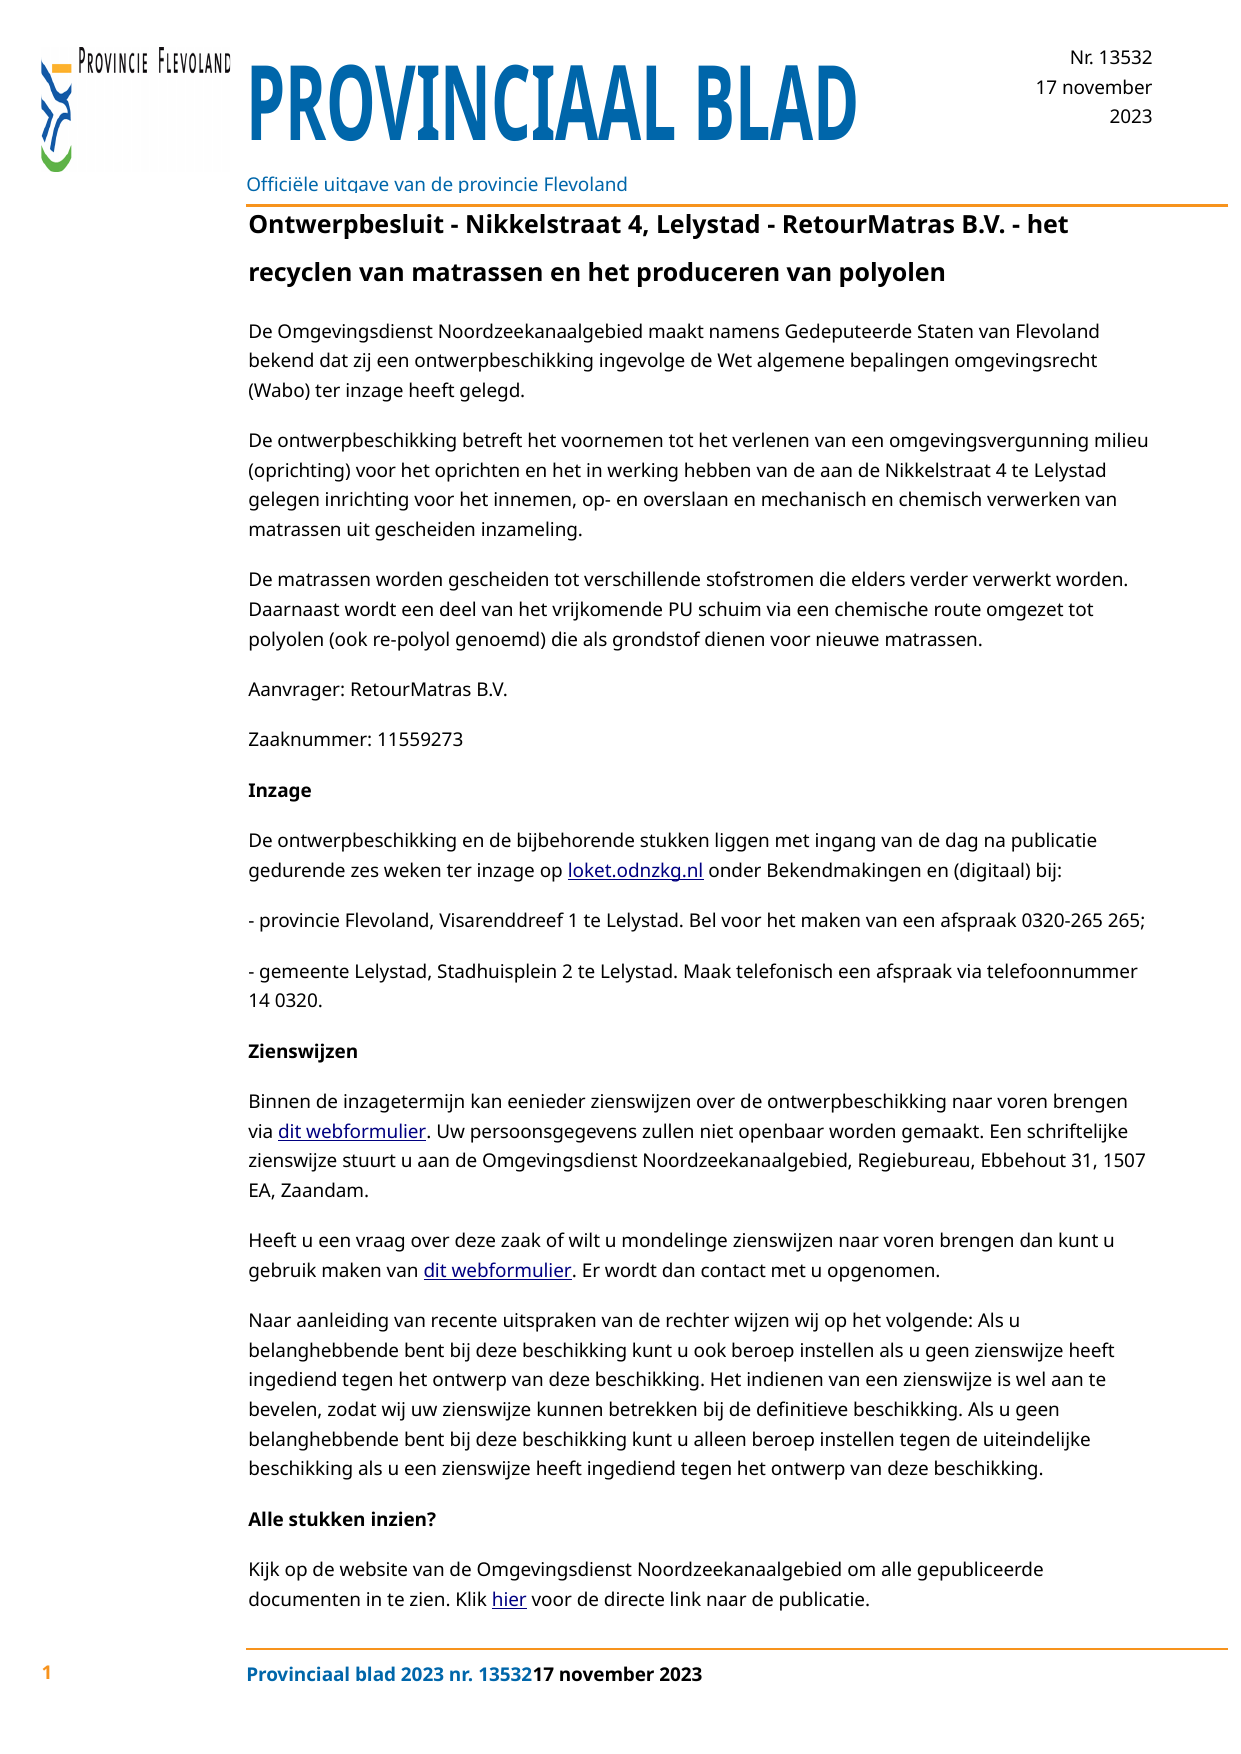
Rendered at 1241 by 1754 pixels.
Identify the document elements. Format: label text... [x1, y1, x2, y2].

text - gemeente Lelystad, Stadhuisplein 2 te Lelystad. Maak telefonisch een afspraak via telefoonnummer 14 0320. [248, 958, 1152, 1013]
text De Omgevingsdienst Noordzeekanaalgebied maakt namens Gedeputeerde Staten van Flevoland bekend dat zij een ontwerpbeschikking ingevolge de Wet algemene bepalingen omgevingsrecht (Wabo) ter inzage heeft gelegd. [248, 318, 1152, 403]
text Heeft u een vraag over deze zaak of wilt u mondelinge zienswijzen naar voren brengen dan kunt u gebruik maken van dit webformulier. Er wordt dan contact met u opgenomen. [248, 1227, 1152, 1283]
text Kijk op de website van de Omgevingsdienst Noordzeekanaalgebied om alle gepubliceerde documenten in te zien. Klik hier voor de directe link naar de publicatie. [248, 1556, 1152, 1612]
text Naar aanleiding van recente uitspraken van de rechter wijzen wij op het volgende: Als u belanghebbende bent bij deze beschikking kunt u ook beroep instellen als u geen zienswijze heeft ingediend tegen het ontwerp van deze beschikking. Het indienen van een zienswijze is wel aan te bevelen, zodat wij uw zienswijze kunnen betrekken bij de definitieve beschikking. Als u geen belanghebbende bent bij deze beschikking kunt u alleen beroep instellen tegen de uiteindelijke beschikking als u een zienswijze heeft ingediend tegen het ontwerp van deze beschikking. [248, 1307, 1152, 1481]
text Zienswijzen [248, 1038, 1152, 1064]
text Zaaknummer: 11559273 [248, 727, 1152, 752]
text De ontwerpbeschikking betreft het voornemen tot het verlenen van een omgevingsvergunning milieu (oprichting) voor het oprichten en het in werking hebben van de aan de Nikkelstraat 4 te Lelystad gelegen inrichting voor het innemen, op- en overslaan en mechanisch en chemisch verwerken van matrassen uit gescheiden inzameling. [248, 427, 1152, 542]
text Aanvrager: RetourMatras B.V. [248, 676, 1152, 702]
picture [41, 47, 231, 172]
text Inzage [248, 777, 1152, 803]
text De matrassen worden gescheiden tot verschillende stofstromen die elders verder verwerkt worden. Daarnaast wordt een deel van het vrijkomende PU schuim via een chemische route omgezet tot polyolen (ook re-polyol genoemd) die als grondstof dienen voor nieuwe matrassen. [248, 567, 1152, 652]
text Binnen de inzagetermijn kan eenieder zienswijzen over de ontwerpbeschikking naar voren brengen via dit webformulier. Uw persoonsgegevens zullen niet openbaar worden gemaakt. Een schriftelijke zienswijze stuurt u aan de Omgevingsdienst Noordzeekanaalgebied, Regiebureau, Ebbehout 31, 1507 EA, Zaandam. [248, 1088, 1152, 1203]
text Ontwerpbesluit - Nikkelstraat 4, Lelystad - RetourMatras B.V. - het recyclen van matrassen en het produceren van polyolen [248, 207, 1152, 288]
text De ontwerpbeschikking en de bijbehorende stukken liggen met ingang van de dag na publicatie gedurende zes weken ter inzage op loket.odnzkg.nl onder Bekendmakingen en (digitaal) bij: [248, 827, 1152, 883]
text Alle stukken inzien? [248, 1506, 1152, 1532]
text - provincie Flevoland, Visarenddreef 1 te Lelystad. Bel voor het maken van een afspraak 0320-265 265; [248, 907, 1152, 933]
